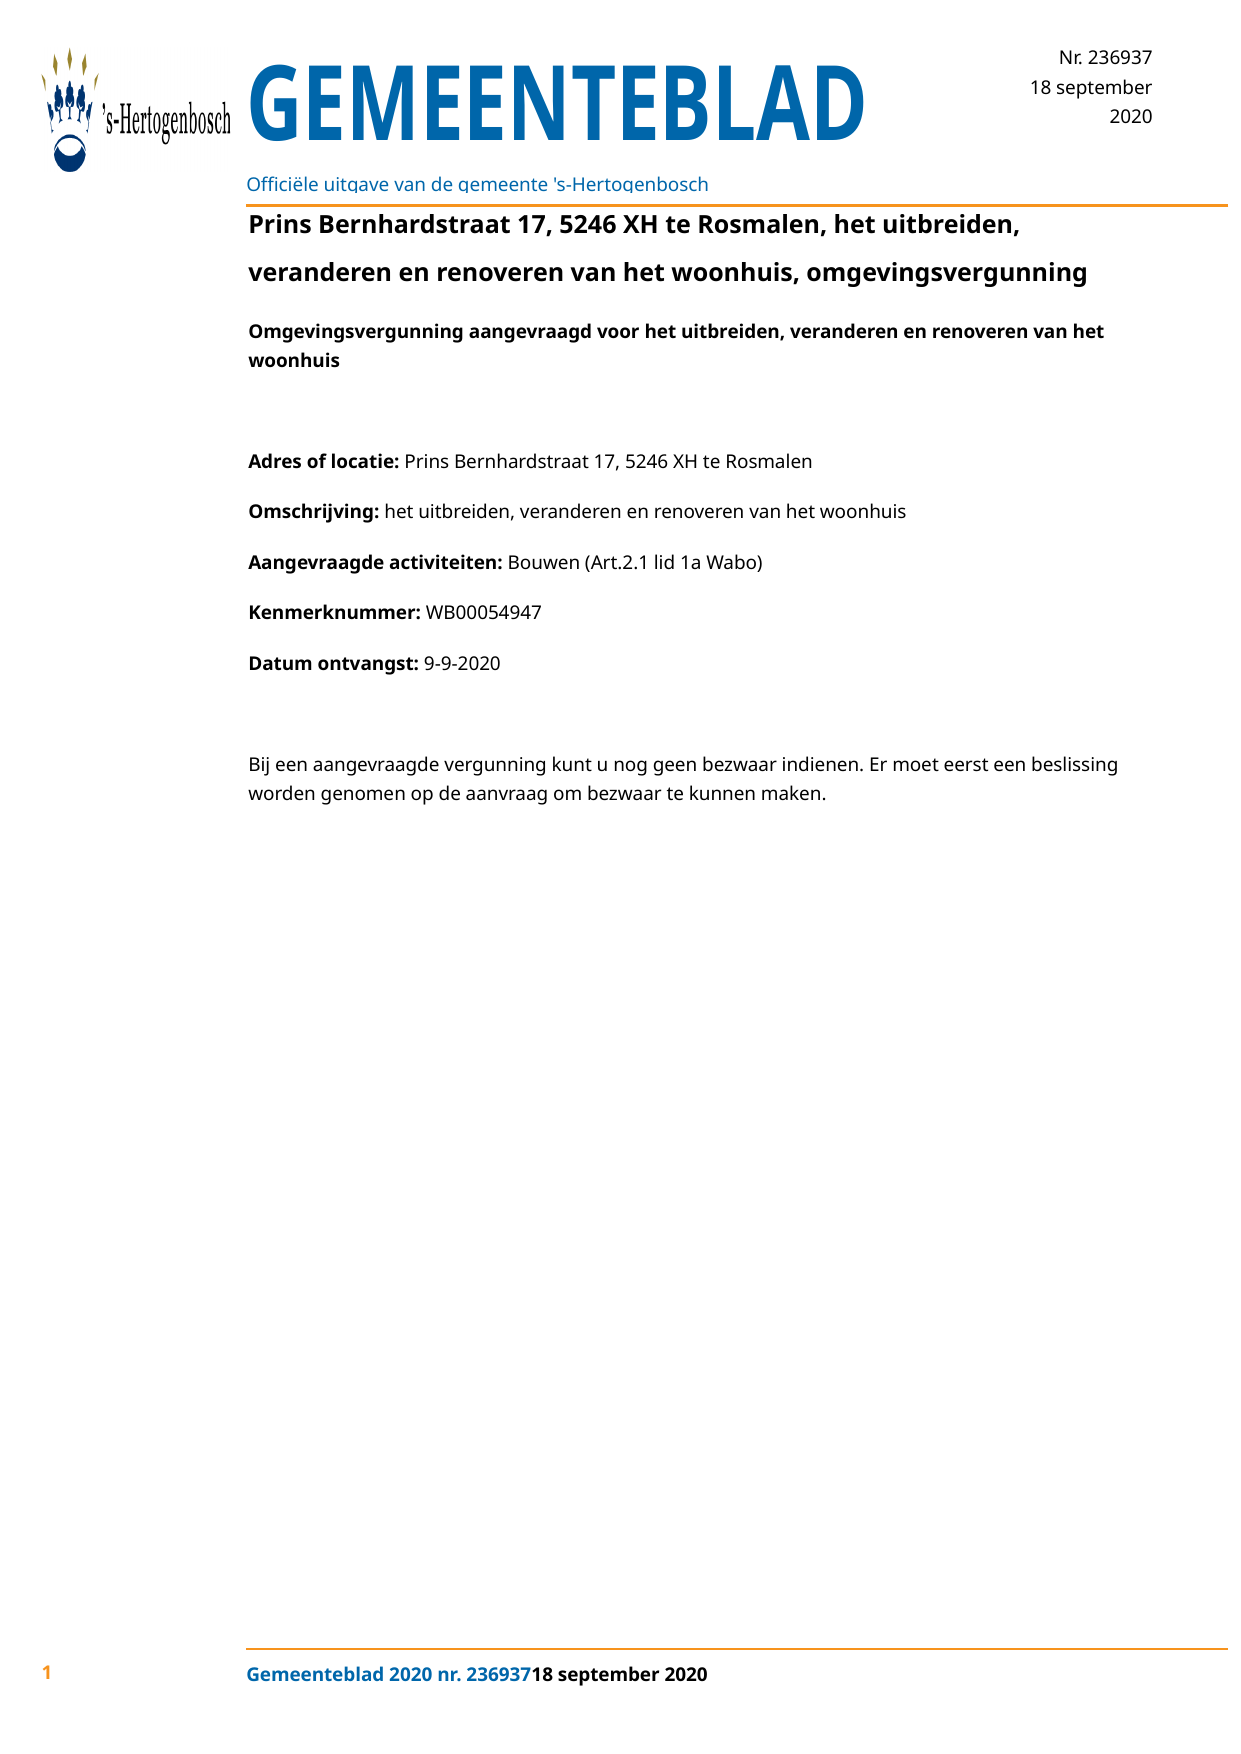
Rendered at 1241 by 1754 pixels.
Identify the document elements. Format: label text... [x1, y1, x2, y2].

picture [41, 47, 231, 172]
text Prins Bernhardstraat 17, 5246 XH te Rosmalen, het uitbreiden, veranderen en renoveren van het woonhuis, omgevingsvergunning [248, 207, 1152, 288]
text Omschrijving: het uitbreiden, veranderen en renoveren van het woonhuis [248, 499, 1152, 524]
text Bij een aangevraagde vergunning kunt u nog geen bezwaar indienen. Er moet eerst een beslissing worden genomen op de aanvraag om bezwaar te kunnen maken. [248, 751, 1152, 806]
text Aangevraagde activiteiten: Bouwen (Art.2.1 lid 1a Wabo) [248, 549, 1152, 575]
text Adres of locatie: Prins Bernhardstraat 17, 5246 XH te Rosmalen [248, 448, 1152, 474]
text Omgevingsvergunning aangevraagd voor het uitbreiden, veranderen en renoveren van het woonhuis [248, 318, 1152, 373]
text Datum ontvangst: 9-9-2020 [248, 650, 1152, 676]
text Kenmerknummer: WB00054947 [248, 599, 1152, 625]
